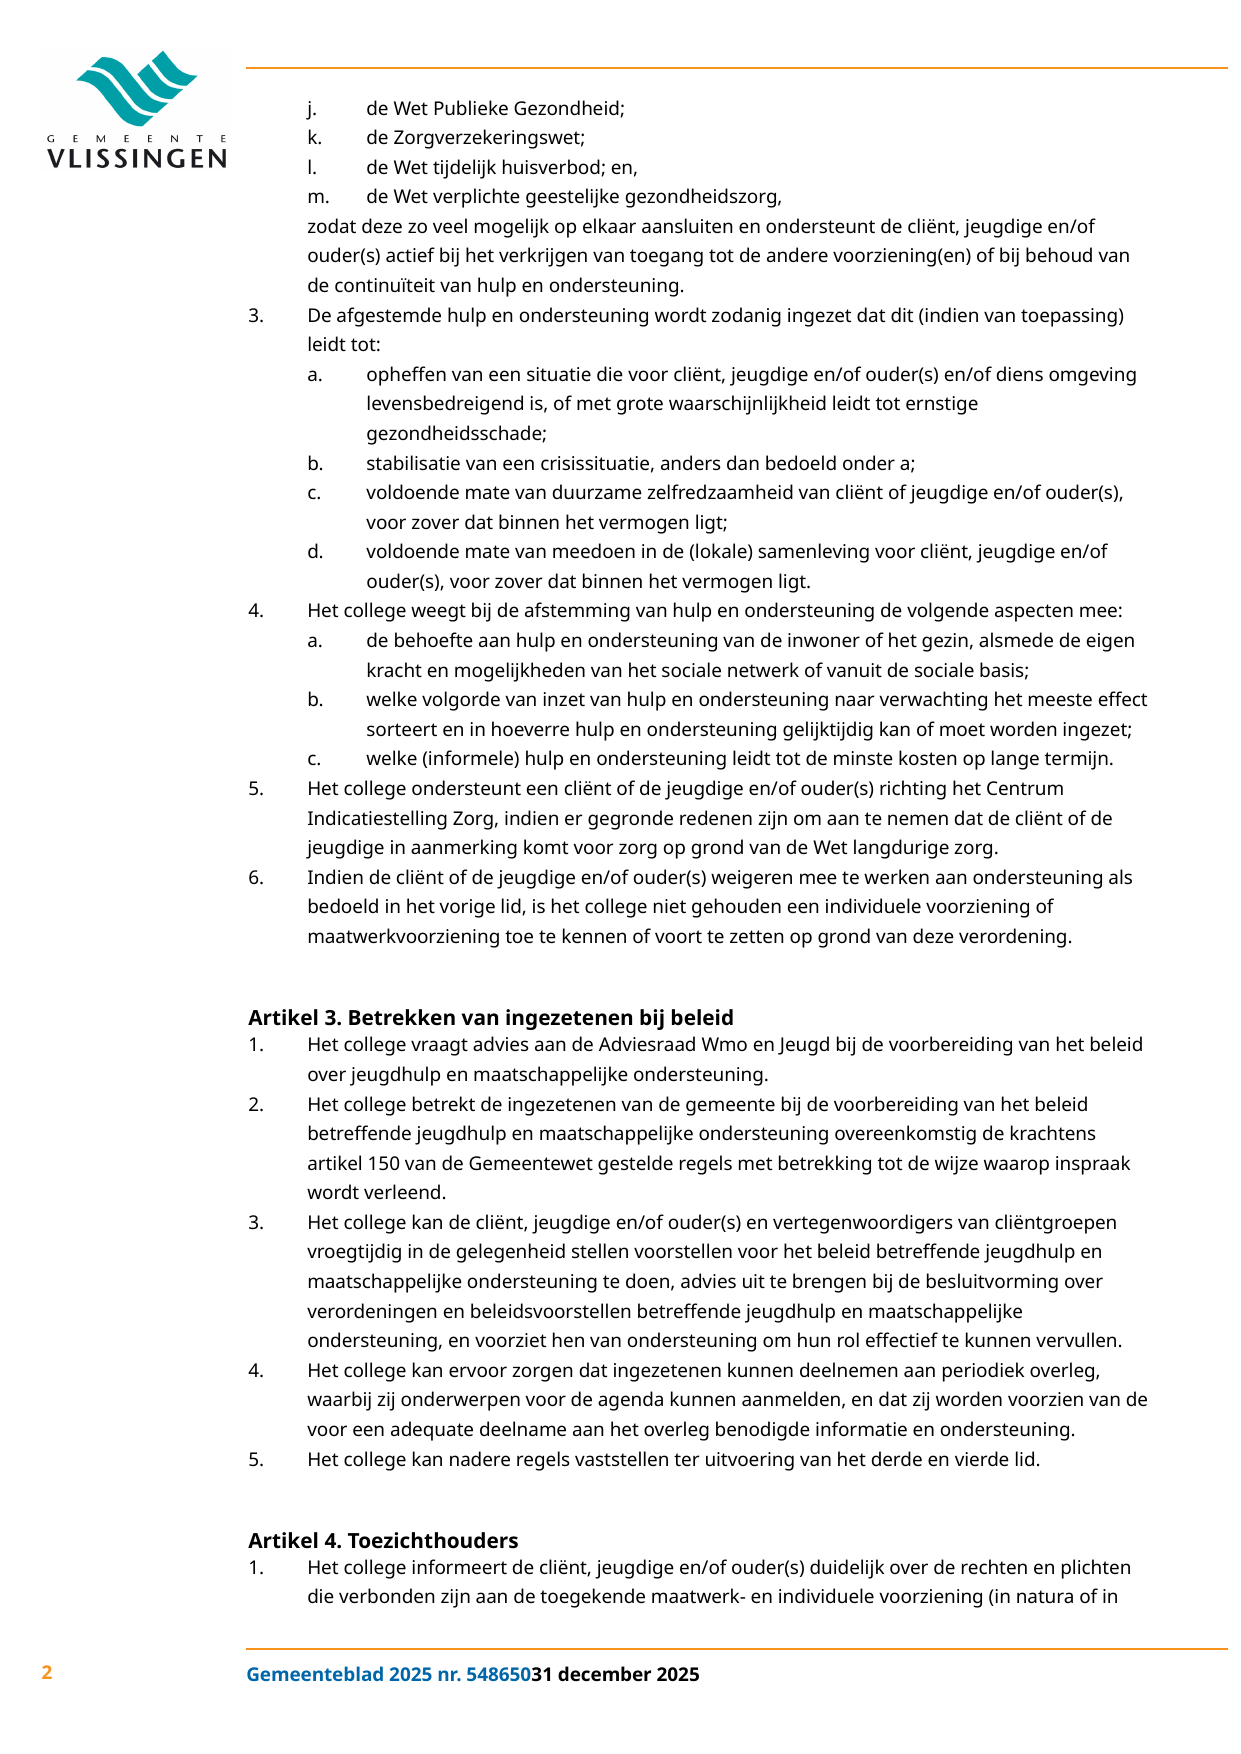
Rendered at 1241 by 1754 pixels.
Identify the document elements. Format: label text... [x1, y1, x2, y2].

list de Wet Publieke Gezondheid; [307, 95, 1152, 121]
list Het college betrekt de ingezetenen van de gemeente bij de voorbereiding van het beleid betreffende jeugdhulp en maatschappelijke ondersteuning overeenkomstig de krachtens artikel 150 van de Gemeentewet gestelde regels met betrekking tot de wijze waarop inspraak wordt verleend. [248, 1091, 1152, 1205]
list De afgestemde hulp en ondersteuning wordt zodanig ingezet dat dit (indien van toepassing) leidt tot: [248, 302, 1152, 357]
list stabilisatie van een crisissituatie, anders dan bedoeld onder a; [307, 450, 1152, 476]
list welke (informele) hulp en ondersteuning leidt tot de minste kosten op lange termijn. [307, 746, 1152, 771]
list Het college kan ervoor zorgen dat ingezetenen kunnen deelnemen aan periodiek overleg, waarbij zij onderwerpen voor de agenda kunnen aanmelden, en dat zij worden voorzien van de voor een adequate deelname aan het overleg benodigde informatie en ondersteuning. [248, 1357, 1152, 1442]
list Het college kan nadere regels vaststellen ter uitvoering van het derde en vierde lid. [248, 1446, 1152, 1471]
list opheffen van een situatie die voor cliënt, jeugdige en/of ouder(s) en/of diens omgeving levensbedreigend is, of met grote waarschijnlijkheid leidt tot ernstige gezondheidsschade; [307, 361, 1152, 446]
list de behoefte aan hulp en ondersteuning van de inwoner of het gezin, alsmede de eigen kracht en mogelijkheden van het sociale netwerk of vanuit de sociale basis; [307, 627, 1152, 683]
text Artikel 3. Betrekken van ingezetenen bij beleid [248, 1003, 1152, 1032]
list zodat deze zo veel mogelijk op elkaar aansluiten en ondersteunt de cliënt, jeugdige en/of ouder(s) actief bij het verkrijgen van toegang tot de andere voorziening(en) of bij behoud van de continuïteit van hulp en ondersteuning. [248, 213, 1152, 298]
list Het college informeert de cliënt, jeugdige en/of ouder(s) duidelijk over de rechten en plichten die verbonden zijn aan de toegekende maatwerk- en individuele voorziening (in natura of in [248, 1554, 1152, 1609]
list de Wet verplichte geestelijke gezondheidszorg, [307, 183, 1152, 209]
list voldoende mate van meedoen in de (lokale) samenleving voor cliënt, jeugdige en/of ouder(s), voor zover dat binnen het vermogen ligt. [307, 538, 1152, 594]
list de Wet tijdelijk huisverbod; en, [307, 154, 1152, 180]
text Artikel 4. Toezichthouders [248, 1526, 1152, 1554]
list voldoende mate van duurzame zelfredzaamheid van cliënt of jeugdige en/of ouder(s), voor zover dat binnen het vermogen ligt; [307, 479, 1152, 535]
list Het college weegt bij de afstemming van hulp en ondersteuning de volgende aspecten mee: [248, 598, 1152, 623]
list Het college kan de cliënt, jeugdige en/of ouder(s) en vertegenwoordigers van cliëntgroepen vroegtijdig in de gelegenheid stellen voorstellen voor het beleid betreffende jeugdhulp en maatschappelijke ondersteuning te doen, advies uit te brengen bij de besluitvorming over verordeningen en beleidsvoorstellen betreffende jeugdhulp en maatschappelijke ondersteuning, en voorziet hen van ondersteuning om hun rol effectief te kunnen vervullen. [248, 1209, 1152, 1353]
list Het college ondersteunt een cliënt of de jeugdige en/of ouder(s) richting het Centrum Indicatiestelling Zorg, indien er gegronde redenen zijn om aan te nemen dat de cliënt of de jeugdige in aanmerking komt voor zorg op grond van de Wet langdurige zorg. [248, 775, 1152, 860]
picture [41, 47, 231, 172]
list welke volgorde van inzet van hulp en ondersteuning naar verwachting het meeste effect sorteert en in hoeverre hulp en ondersteuning gelijktijdig kan of moet worden ingezet; [307, 686, 1152, 742]
list Het college vraagt advies aan de Adviesraad Wmo en Jeugd bij de voorbereiding van het beleid over jeugdhulp en maatschappelijke ondersteuning. [248, 1032, 1152, 1087]
list de Zorgverzekeringswet; [307, 124, 1152, 150]
list Indien de cliënt of de jeugdige en/of ouder(s) weigeren mee te werken aan ondersteuning als bedoeld in het vorige lid, is het college niet gehouden een individuele voorziening of maatwerkvoorziening toe te kennen of voort te zetten op grond van deze verordening. [248, 864, 1152, 949]
